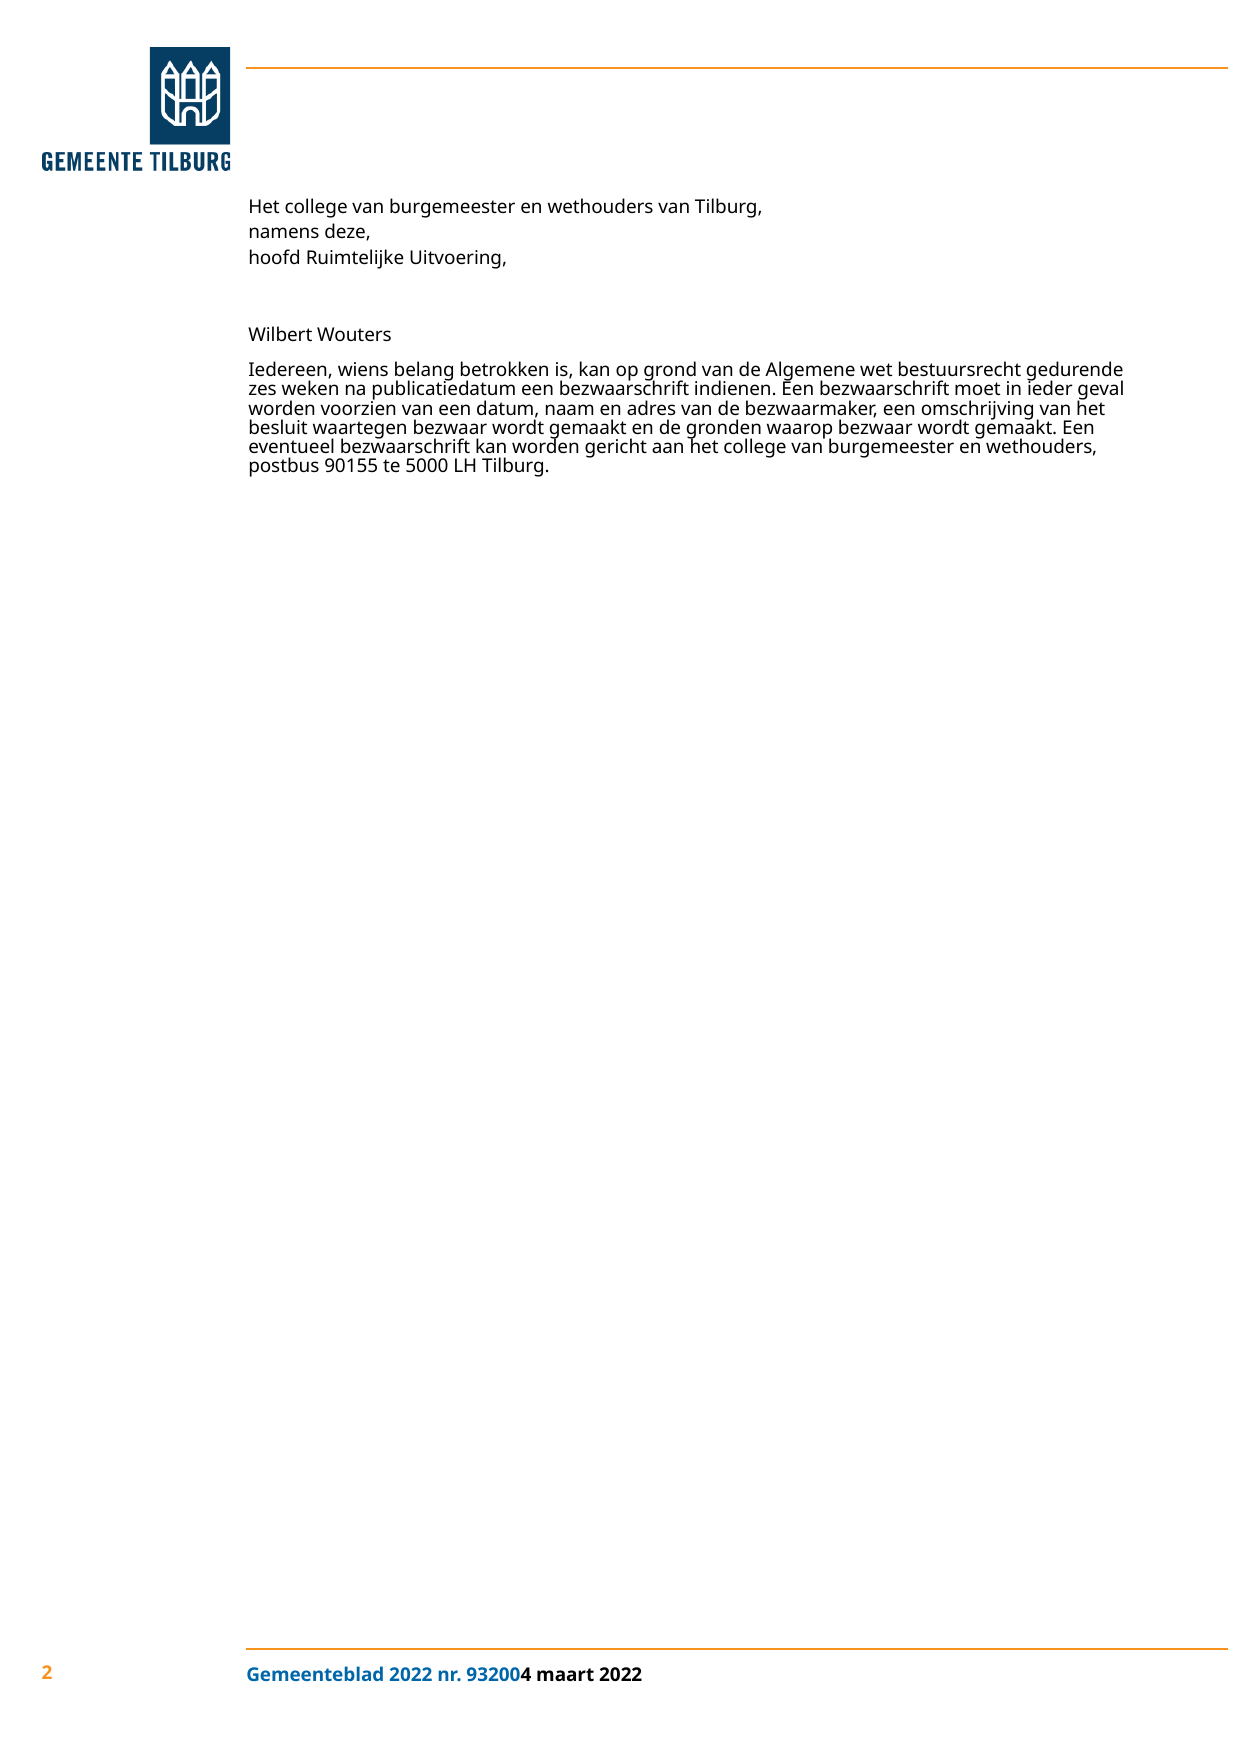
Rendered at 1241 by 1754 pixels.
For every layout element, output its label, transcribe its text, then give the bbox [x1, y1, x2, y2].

picture [41, 47, 231, 172]
text Wilbert Wouters [248, 322, 1152, 347]
text hoofd Ruimtelijke Uitvoering, [248, 244, 1152, 270]
text Het college van burgemeester en wethouders van Tilburg, [248, 193, 1152, 219]
text Iedereen, wiens belang betrokken is, kan op grond van de Algemene wet bestuursrecht gedurende zes weken na publicatiedatum een bezwaarschrift indienen. Een bezwaarschrift moet in ieder geval worden voorzien van een datum, naam en adres van de bezwaarmaker, een omschrijving van het besluit waartegen bezwaar wordt gemaakt en de gronden waarop bezwaar wordt gemaakt. Een eventueel bezwaarschrift kan worden gericht aan het college van burgemeester en wethouders, postbus 90155 te 5000 LH Tilburg. [248, 361, 1152, 477]
text namens deze, [248, 219, 1152, 244]
